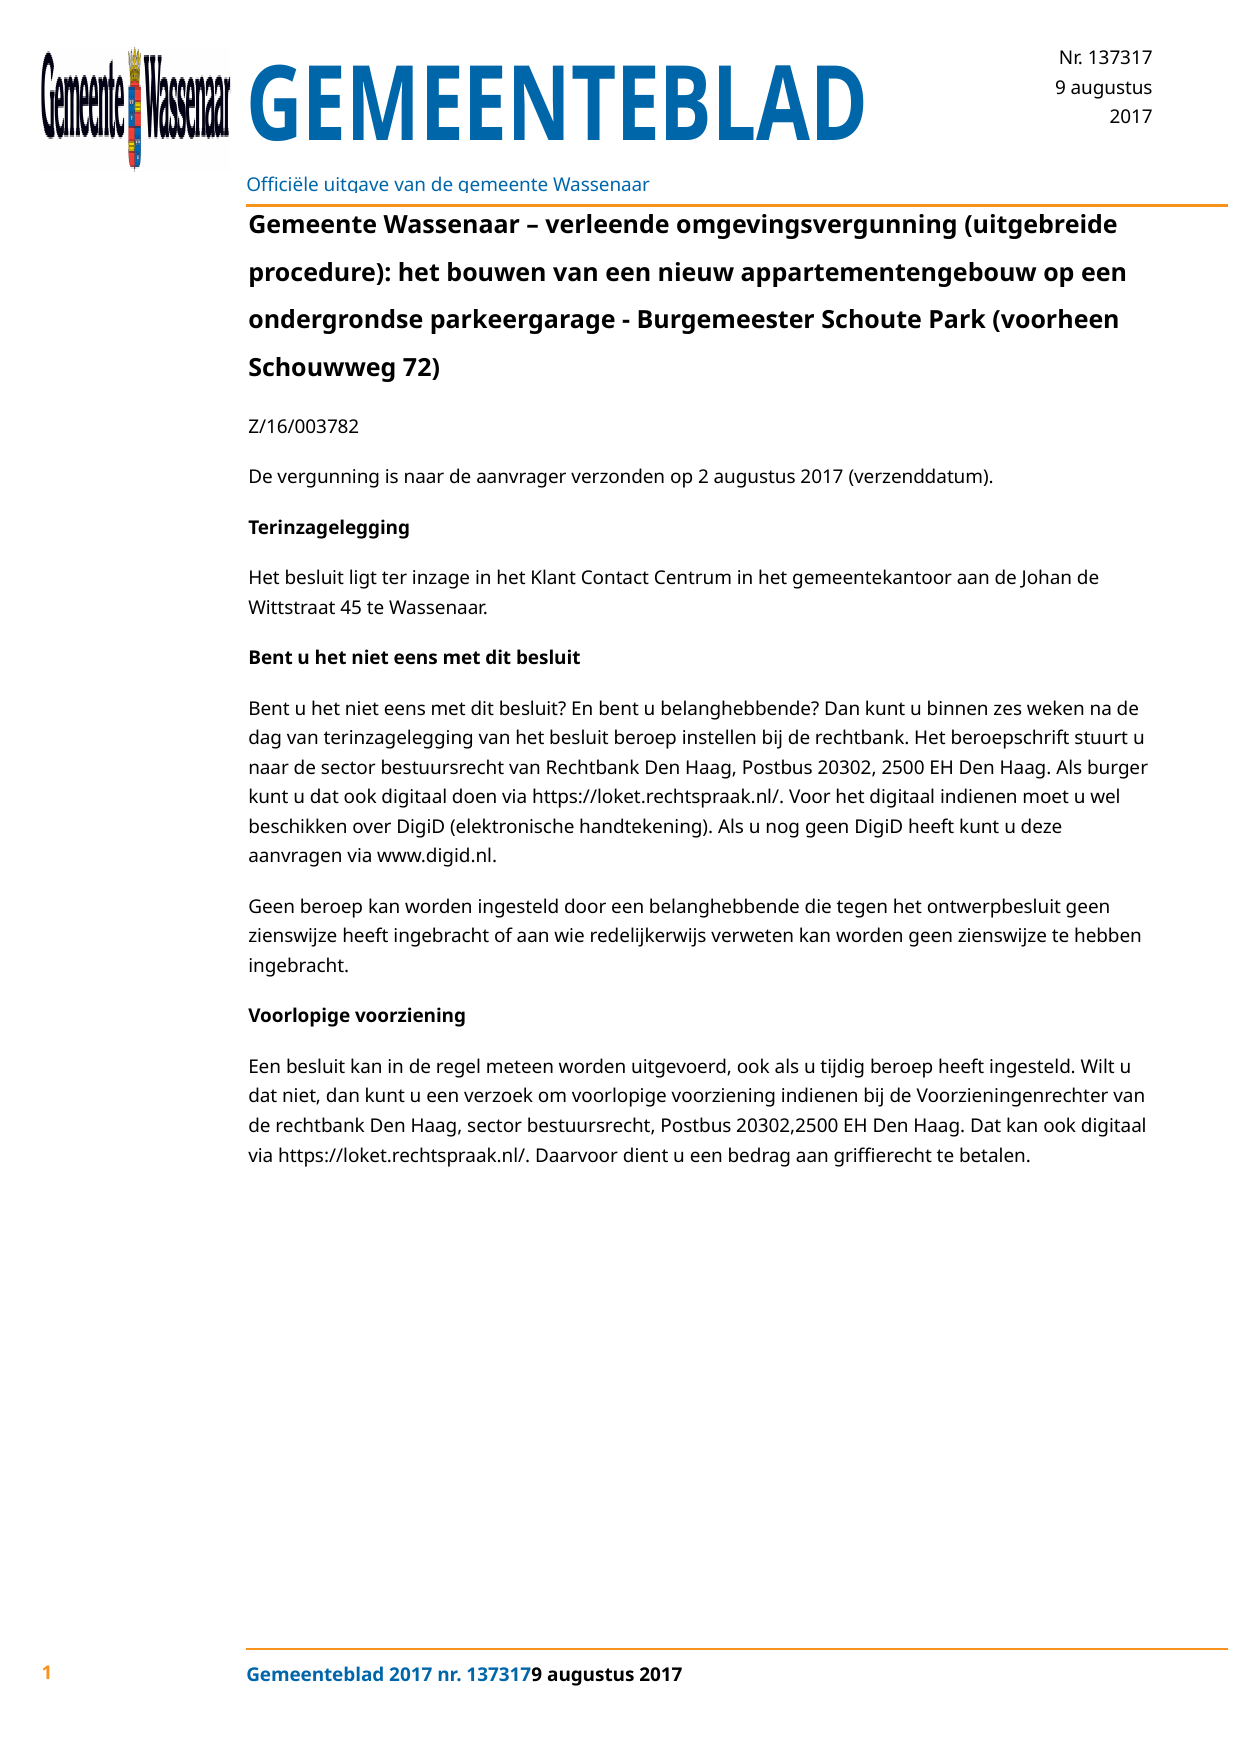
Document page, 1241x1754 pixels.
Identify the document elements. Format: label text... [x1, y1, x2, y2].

text Bent u het niet eens met dit besluit [248, 644, 1152, 670]
text Terinzagelegging [248, 514, 1152, 540]
text Voorlopige voorziening [248, 1003, 1152, 1028]
text Z/16/003782 [248, 413, 1152, 439]
text Bent u het niet eens met dit besluit? En bent u belanghebbende? Dan kunt u binnen zes weken na de dag van terinzagelegging van het besluit beroep instellen bij de rechtbank. Het beroepschrift stuurt u naar de sector bestuursrecht van Rechtbank Den Haag, Postbus 20302, 2500 EH Den Haag. Als burger kunt u dat ook digitaal doen via https://loket.rechtspraak.nl/. Voor het digitaal indienen moet u wel beschikken over DigiD (elektronische handtekening). Als u nog geen DigiD heeft kunt u deze aanvragen via www.digid.nl. [248, 695, 1152, 868]
picture [41, 47, 231, 172]
text Gemeente Wassenaar – verleende omgevingsvergunning (uitgebreide procedure): het bouwen van een nieuw appartementengebouw op een ondergrondse parkeergarage - Burgemeester Schoute Park (voorheen Schouwweg 72) [248, 207, 1152, 384]
text Het besluit ligt ter inzage in het Klant Contact Centrum in het gemeentekantoor aan de Johan de Wittstraat 45 te Wassenaar. [248, 564, 1152, 620]
text Een besluit kan in de regel meteen worden uitgevoerd, ook als u tijdig beroep heeft ingesteld. Wilt u dat niet, dan kunt u een verzoek om voorlopige voorziening indienen bij de Voorzieningenrechter van de rechtbank Den Haag, sector bestuursrecht, Postbus 20302,2500 EH Den Haag. Dat kan ook digitaal via https://loket.rechtspraak.nl/. Daarvoor dient u een bedrag aan griffierecht te betalen. [248, 1053, 1152, 1168]
text De vergunning is naar de aanvrager verzonden op 2 augustus 2017 (verzenddatum). [248, 463, 1152, 489]
text Geen beroep kan worden ingesteld door een belanghebbende die tegen het ontwerpbesluit geen zienswijze heeft ingebracht of aan wie redelijkerwijs verweten kan worden geen zienswijze te hebben ingebracht. [248, 893, 1152, 978]
